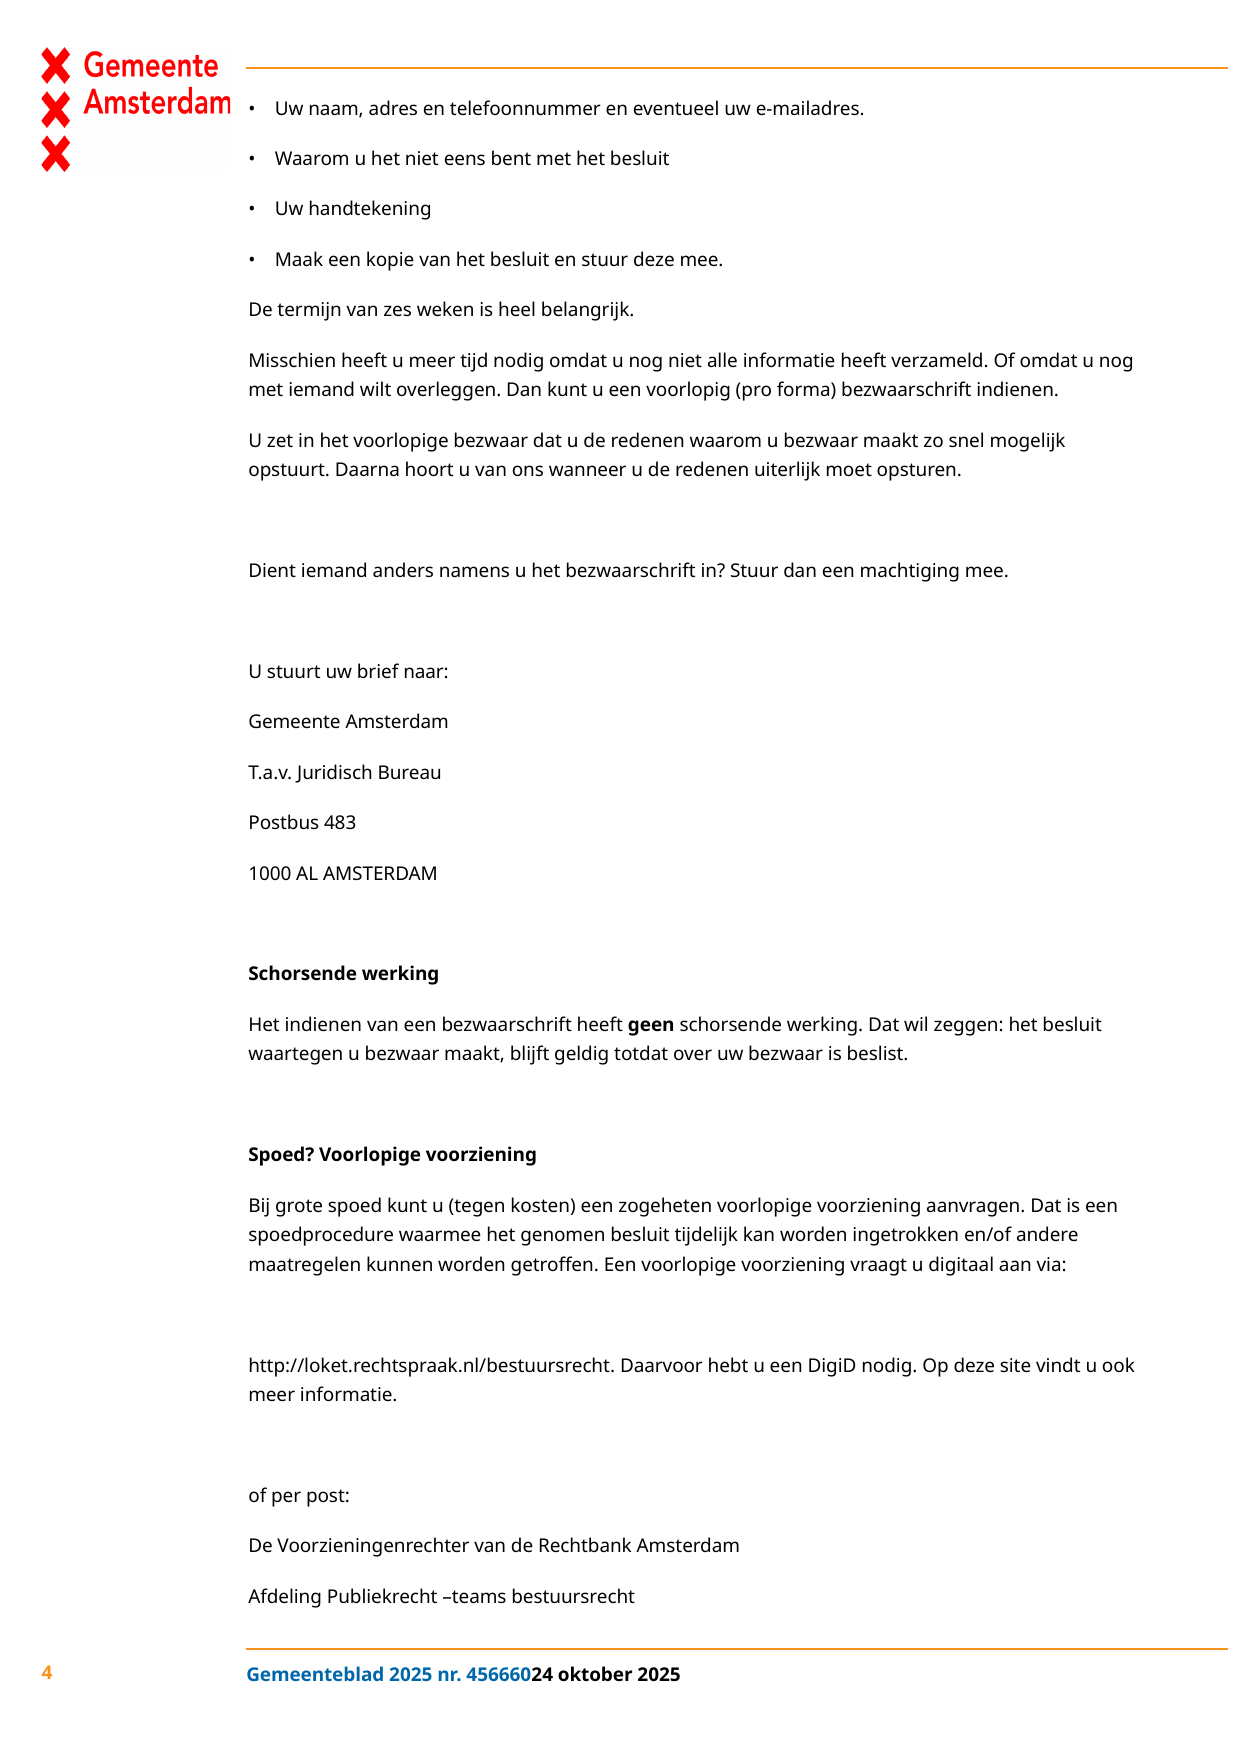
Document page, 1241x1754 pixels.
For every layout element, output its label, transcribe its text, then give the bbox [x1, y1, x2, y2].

text of per post: [248, 1482, 1152, 1508]
text • Uw handtekening [248, 196, 1152, 221]
text Spoed? Voorlopige voorziening [248, 1141, 1152, 1167]
text • Uw naam, adres en telefoonnummer en eventueel uw e-mailadres. [248, 95, 1152, 121]
text Dient iemand anders namens u het bezwaarschrift in? Stuur dan een machtiging mee. [248, 557, 1152, 583]
text Het indienen van een bezwaarschrift heeft geen schorsende werking. Dat wil zeggen: het besluit waartegen u bezwaar maakt, blijft geldig totdat over uw bezwaar is beslist. [248, 1011, 1152, 1066]
text • Maak een kopie van het besluit en stuur deze mee. [248, 246, 1152, 272]
text U zet in het voorlopige bezwaar dat u de redenen waarom u bezwaar maakt zo snel mogelijk opstuurt. Daarna hoort u van ons wanneer u de redenen uiterlijk moet opsturen. [248, 427, 1152, 482]
text Schorsende werking [248, 961, 1152, 986]
text De Voorzieningenrechter van de Rechtbank Amsterdam [248, 1533, 1152, 1558]
text Afdeling Publiekrecht –teams bestuursrecht [248, 1583, 1152, 1609]
text T.a.v. Juridisch Bureau [248, 759, 1152, 785]
text De termijn van zes weken is heel belangrijk. [248, 296, 1152, 322]
text Gemeente Amsterdam [248, 708, 1152, 734]
text Misschien heeft u meer tijd nodig omdat u nog niet alle informatie heeft verzameld. Of omdat u nog met iemand wilt overleggen. Dan kunt u een voorlopig (pro forma) bezwaarschrift indienen. [248, 347, 1152, 402]
text U stuurt uw brief naar: [248, 658, 1152, 684]
picture [41, 47, 231, 172]
text • Waarom u het niet eens bent met het besluit [248, 145, 1152, 171]
text Postbus 483 [248, 809, 1152, 835]
text Bij grote spoed kunt u (tegen kosten) een zogeheten voorlopige voorziening aanvragen. Dat is een spoedprocedure waarmee het genomen besluit tijdelijk kan worden ingetrokken en/of andere maatregelen kunnen worden getroffen. Een voorlopige voorziening vraagt u digitaal aan via: [248, 1192, 1152, 1277]
text http://loket.rechtspraak.nl/bestuursrecht. Daarvoor hebt u een DigiD nodig. Op deze site vindt u ook meer informatie. [248, 1352, 1152, 1407]
text 1000 AL AMSTERDAM [248, 860, 1152, 886]
